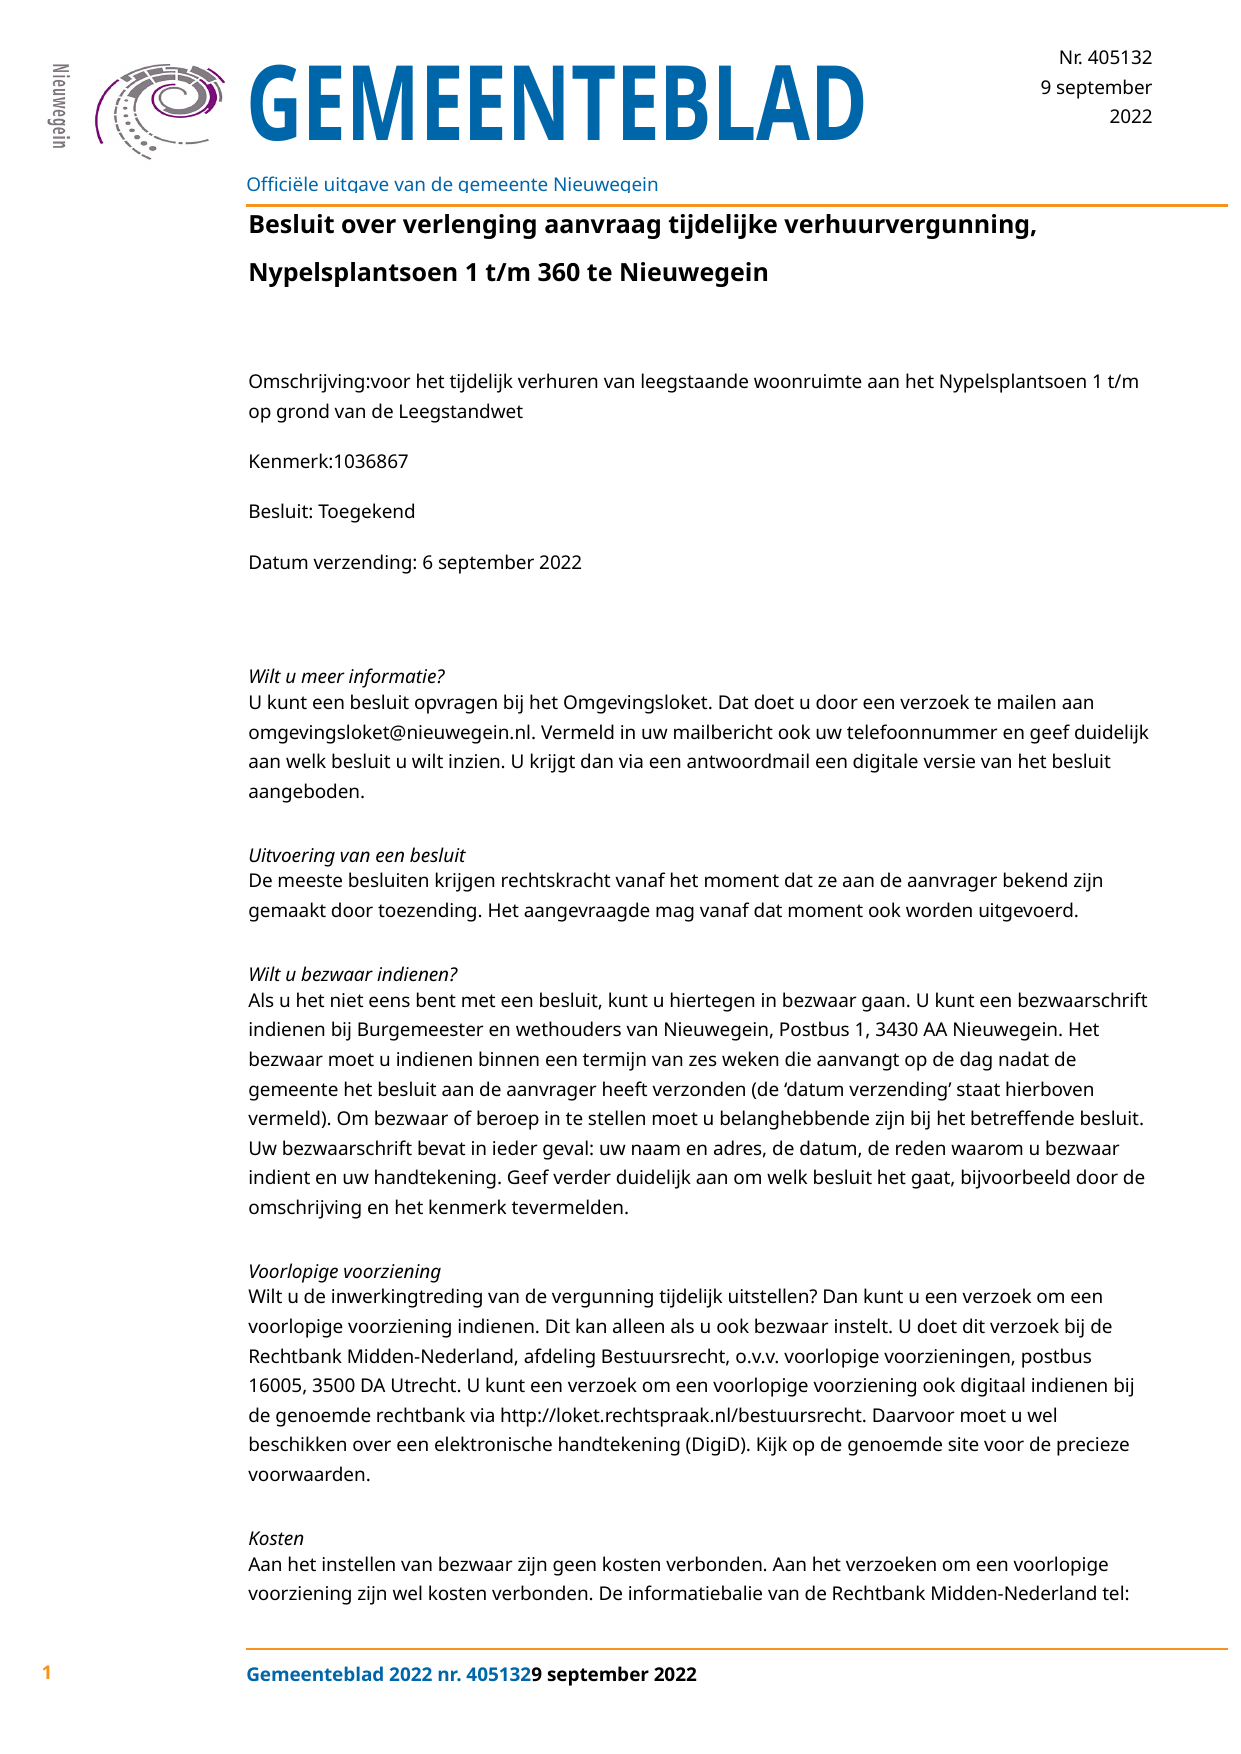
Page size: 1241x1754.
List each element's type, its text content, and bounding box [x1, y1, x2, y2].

text Aan het instellen van bezwaar zijn geen kosten verbonden. Aan het verzoeken om een voorlopige voorziening zijn wel kosten verbonden. De informatiebalie van de Rechtbank Midden-Nederland tel: [248, 1551, 1152, 1606]
text De meeste besluiten krijgen rechtskracht vanaf het moment dat ze aan de aanvrager bekend zijn gemaakt door toezending. Het aangevraagde mag vanaf dat moment ook worden uitgevoerd. [248, 868, 1152, 923]
text Datum verzending: 6 september 2022 [248, 549, 1152, 575]
text Besluit: Toegekend [248, 499, 1152, 524]
text Kenmerk:1036867 [248, 448, 1152, 474]
picture [41, 47, 231, 172]
text Wilt u meer informatie? [248, 663, 1152, 689]
text Wilt u bezwaar indienen? [248, 961, 1152, 987]
text Als u het niet eens bent met een besluit, kunt u hiertegen in bezwaar gaan. U kunt een bezwaarschrift indienen bij Burgemeester en wethouders van Nieuwegein, Postbus 1, 3430 AA Nieuwegein. Het bezwaar moet u indienen binnen een termijn van zes weken die aanvangt op de dag nadat de gemeente het besluit aan de aanvrager heeft verzonden (de ‘datum verzending’ staat hierboven vermeld). Om bezwaar of beroep in te stellen moet u belanghebbende zijn bij het betreffende besluit. Uw bezwaarschrift bevat in ieder geval: uw naam en adres, de datum, de reden waarom u bezwaar indient en uw handtekening. Geef verder duidelijk aan om welk besluit het gaat, bijvoorbeeld door de omschrijving en het kenmerk tevermelden. [248, 987, 1152, 1220]
text Besluit over verlenging aanvraag tijdelijke verhuurvergunning, Nypelsplantsoen 1 t/m 360 te Nieuwegein [248, 207, 1152, 288]
text Wilt u de inwerkingtreding van de vergunning tijdelijk uitstellen? Dan kunt u een verzoek om een voorlopige voorziening indienen. Dit kan alleen als u ook bezwaar instelt. U doet dit verzoek bij de Rechtbank Midden-Nederland, afdeling Bestuursrecht, o.v.v. voorlopige voorzieningen, postbus 16005, 3500 DA Utrecht. U kunt een verzoek om een voorlopige voorziening ook digitaal indienen bij de genoemde rechtbank via http://loket.rechtspraak.nl/bestuursrecht. Daarvoor moet u wel beschikken over een elektronische handtekening (DigiD). Kijk op de genoemde site voor de precieze voorwaarden. [248, 1284, 1152, 1487]
text Uitvoering van een besluit [248, 842, 1152, 868]
text Kosten [248, 1525, 1152, 1551]
text U kunt een besluit opvragen bij het Omgevingsloket. Dat doet u door een verzoek te mailen aan omgevingsloket@nieuwegein.nl. Vermeld in uw mailbericht ook uw telefoonnummer en geef duidelijk aan welk besluit u wilt inzien. U krijgt dan via een antwoordmail een digitale versie van het besluit aangeboden. [248, 689, 1152, 804]
text Voorlopige voorziening [248, 1258, 1152, 1284]
text Omschrijving:voor het tijdelijk verhuren van leegstaande woonruimte aan het Nypelsplantsoen 1 t/m op grond van de Leegstandwet [248, 368, 1152, 424]
